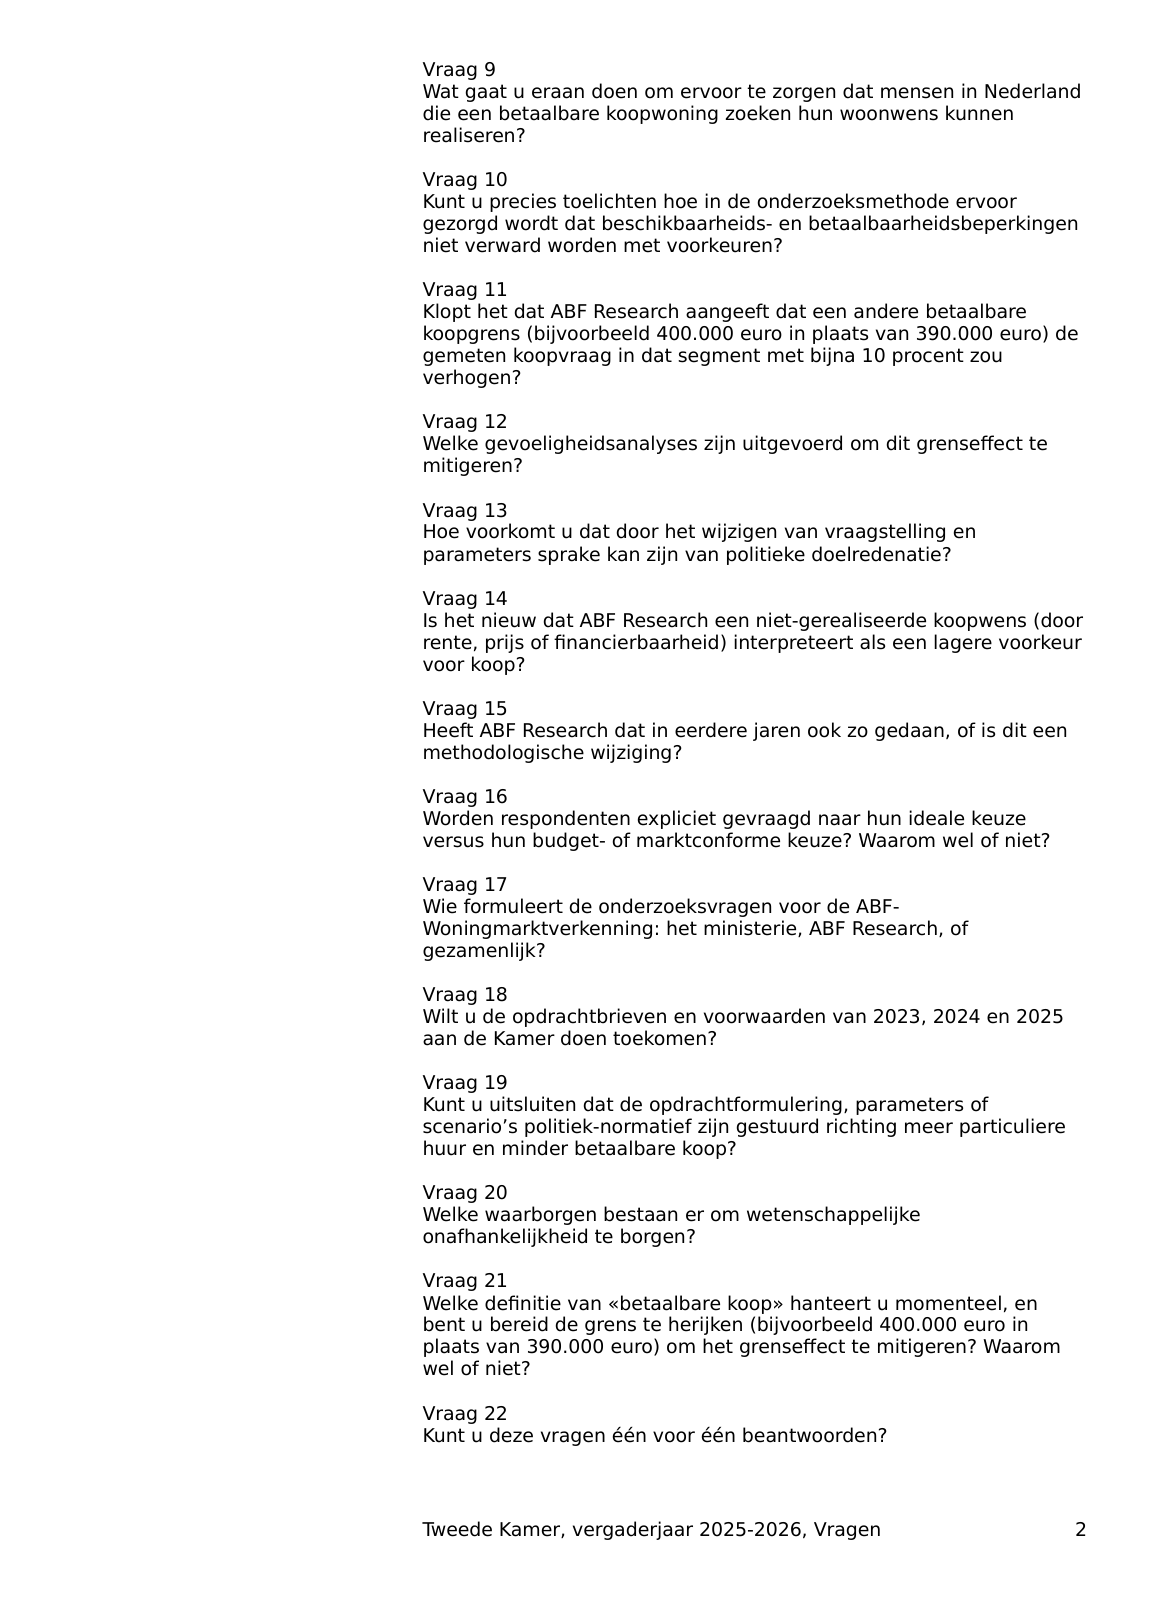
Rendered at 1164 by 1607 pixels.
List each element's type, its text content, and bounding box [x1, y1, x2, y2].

text Vraag 19 [422, 1072, 1087, 1094]
text Vraag 9 [422, 59, 1087, 81]
text Kunt u precies toelichten hoe in de onderzoeksmethode ervoor gezorgd wordt dat beschikbaarheids- en betaalbaarheidsbeperkingen niet verward worden met voorkeuren? [422, 191, 1087, 257]
text Vraag 13 [422, 499, 1087, 521]
text Vraag 17 [422, 874, 1087, 896]
text Is het nieuw dat ABF Research een niet-gerealiseerde koopwens (door rente, prijs of financierbaarheid) interpreteert als een lagere voorkeur voor koop? [422, 609, 1087, 676]
text Worden respondenten expliciet gevraagd naar hun ideale keuze versus hun budget- of marktconforme keuze? Waarom wel of niet? [422, 808, 1087, 852]
text Heeft ABF Research dat in eerdere jaren ook zo gedaan, of is dit een methodologische wijziging? [422, 720, 1087, 764]
text Wie formuleert de onderzoeksvragen voor de ABF-Woningmarktverkenning: het ministerie, ABF Research, of gezamenlijk? [422, 896, 1087, 962]
text Welke gevoeligheidsanalyses zijn uitgevoerd om dit grenseffect te mitigeren? [422, 433, 1087, 477]
text Vraag 20 [422, 1182, 1087, 1204]
text Vraag 11 [422, 279, 1087, 301]
text Welke waarborgen bestaan er om wetenschappelijke onafhankelijkheid te borgen? [422, 1204, 1087, 1248]
text Vraag 22 [422, 1402, 1087, 1424]
text Vraag 16 [422, 786, 1087, 808]
text Vraag 12 [422, 411, 1087, 433]
text Vraag 18 [422, 984, 1087, 1006]
text Wilt u de opdrachtbrieven en voorwaarden van 2023, 2024 en 2025 aan de Kamer doen toekomen? [422, 1006, 1087, 1050]
text Kunt u uitsluiten dat de opdrachtformulering, parameters of scenario’s politiek-normatief zijn gestuurd richting meer particuliere huur en minder betaalbare koop? [422, 1094, 1087, 1160]
text Kunt u deze vragen één voor één beantwoorden? [422, 1424, 1087, 1446]
text Hoe voorkomt u dat door het wijzigen van vraagstelling en parameters sprake kan zijn van politieke doelredenatie? [422, 521, 1087, 565]
text Vraag 14 [422, 588, 1087, 609]
text Vraag 10 [422, 169, 1087, 191]
text Wat gaat u eraan doen om ervoor te zorgen dat mensen in Nederland die een betaalbare koopwoning zoeken hun woonwens kunnen realiseren? [422, 81, 1087, 147]
text Klopt het dat ABF Research aangeeft dat een andere betaalbare koopgrens (bijvoorbeeld 400.000 euro in plaats van 390.000 euro) de gemeten koopvraag in dat segment met bijna 10 procent zou verhogen? [422, 301, 1087, 389]
text Vraag 21 [422, 1270, 1087, 1292]
text Vraag 15 [422, 698, 1087, 720]
text Welke definitie van «betaalbare koop» hanteert u momenteel, en bent u bereid de grens te herijken (bijvoorbeeld 400.000 euro in plaats van 390.000 euro) om het grenseffect te mitigeren? Waarom wel of niet? [422, 1292, 1087, 1380]
